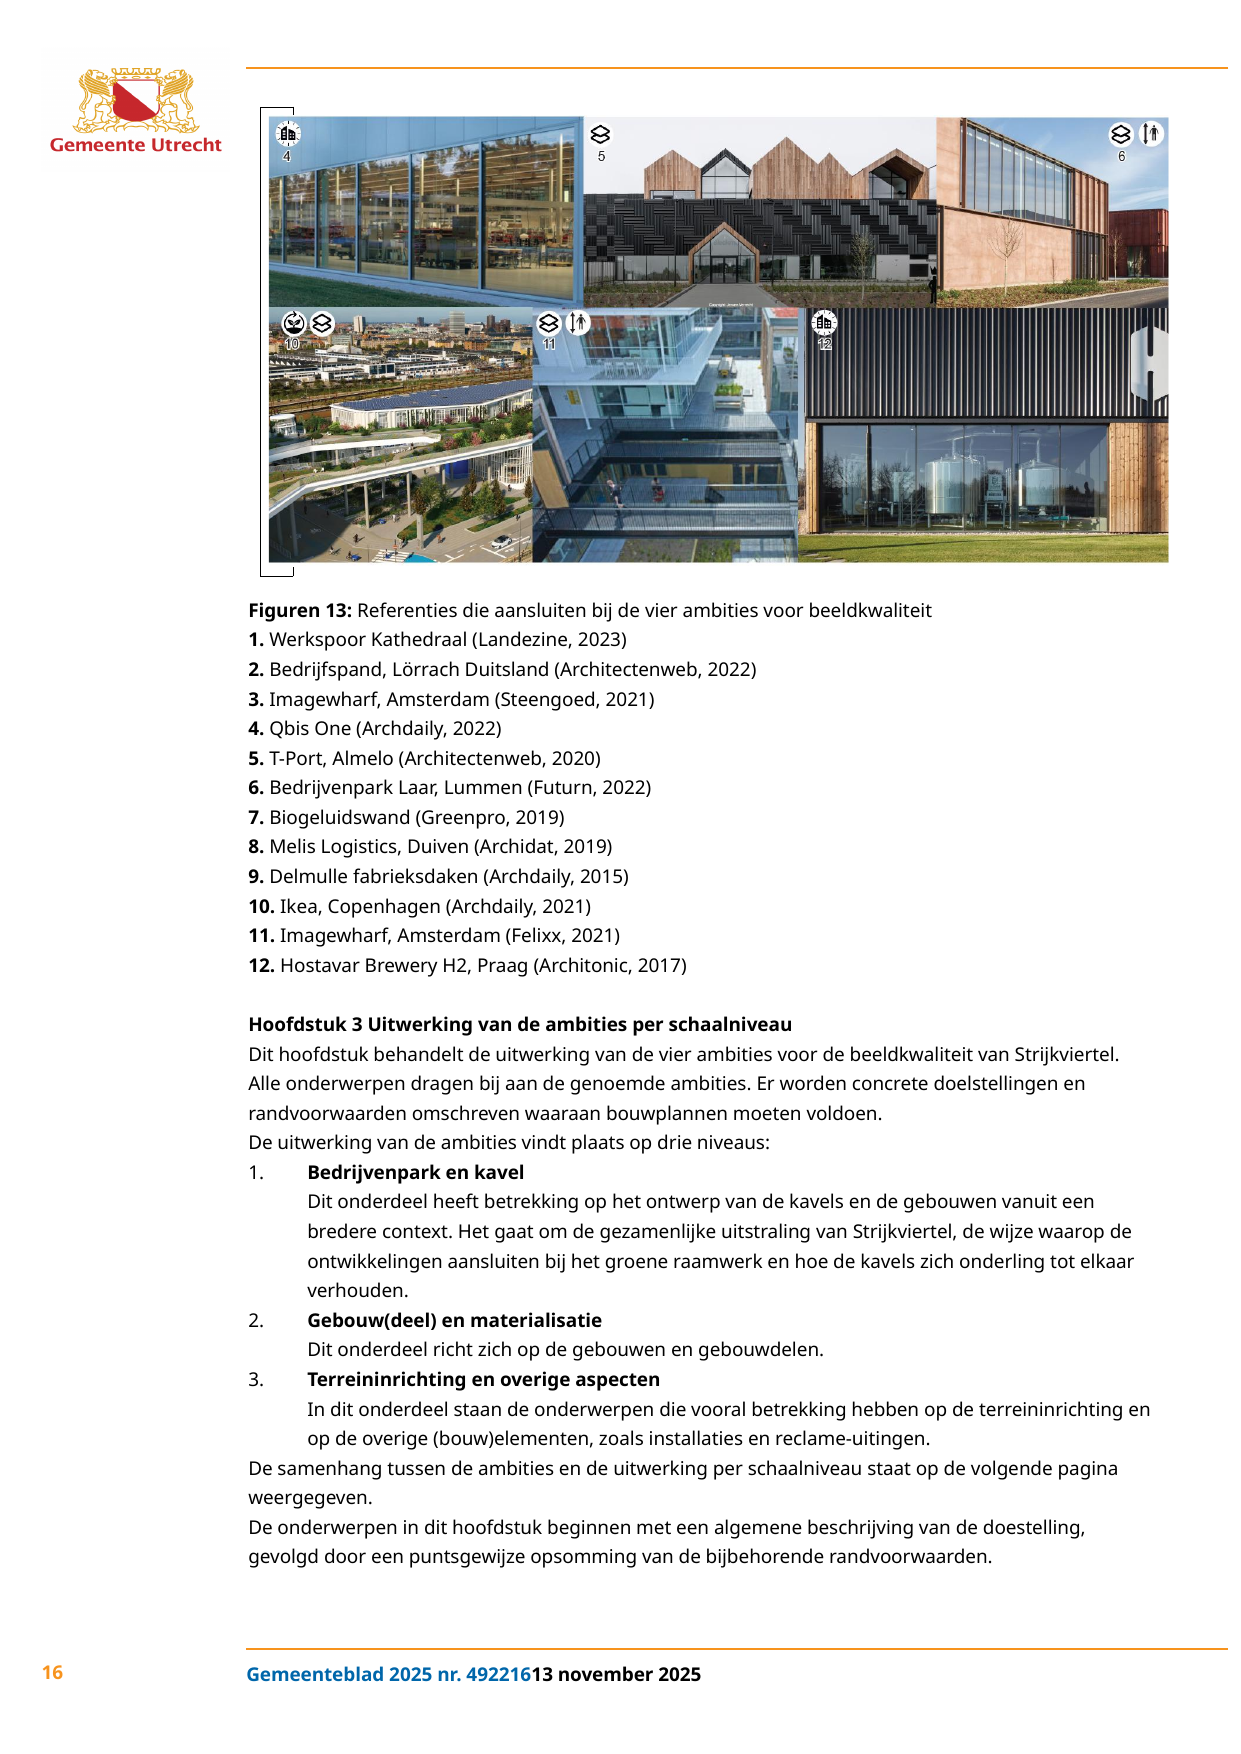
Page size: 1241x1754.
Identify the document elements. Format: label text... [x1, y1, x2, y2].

text Hoofdstuk 3 Uitwerking van de ambities per schaalniveau [248, 1011, 1152, 1037]
text 10. Ikea, Copenhagen (Archdaily, 2021) [248, 893, 1152, 919]
text Figuren 13: Referenties die aansluiten bij de vier ambities voor beeldkwaliteit [248, 597, 1152, 623]
text 6. Bedrijvenpark Laar, Lummen (Futurn, 2022) [248, 774, 1152, 800]
list Dit onderdeel richt zich op de gebouwen en gebouwdelen. [248, 1337, 1152, 1362]
text 5. T-Port, Almelo (Architectenweb, 2020) [248, 745, 1152, 771]
list Bedrijvenpark en kavel [248, 1159, 1152, 1185]
list In dit onderdeel staan de onderwerpen die vooral betrekking hebben op de terreininrichting en op de overige (bouw)elementen, zoals installaties en reclame-uitingen. [248, 1396, 1152, 1451]
text De uitwerking van de ambities vindt plaats op drie niveaus: [248, 1129, 1152, 1155]
text 2. Bedrijfspand, Lörrach Duitsland (Architectenweb, 2022) [248, 656, 1152, 682]
text 1. Werkspoor Kathedraal (Landezine, 2023) [248, 627, 1152, 652]
text 11. Imagewharf, Amsterdam (Felixx, 2021) [248, 922, 1152, 948]
text De samenhang tussen de ambities en de uitwerking per schaalniveau staat op de volgende pagina weergegeven. [248, 1455, 1152, 1510]
text 9. Delmulle fabrieksdaken (Archdaily, 2015) [248, 863, 1152, 889]
text 3. Imagewharf, Amsterdam (Steengoed, 2021) [248, 686, 1152, 712]
picture [268, 115, 1173, 567]
text 8. Melis Logistics, Duiven (Archidat, 2019) [248, 834, 1152, 859]
list Dit onderdeel heeft betrekking op het ontwerp van de kavels en de gebouwen vanuit een bredere context. Het gaat om de gezamenlijke uitstraling van Strijkviertel, de wijze waarop de ontwikkelingen aansluiten bij het groene raamwerk en hoe de kavels zich onderling tot elkaar verhouden. [248, 1189, 1152, 1303]
text 12. Hostavar Brewery H2, Praag (Architonic, 2017) [248, 952, 1152, 978]
picture [41, 47, 231, 172]
text 7. Biogeluidswand (Greenpro, 2019) [248, 804, 1152, 830]
text 4. Qbis One (Archdaily, 2022) [248, 715, 1152, 741]
text Dit hoofdstuk behandelt de uitwerking van de vier ambities voor de beeldkwaliteit van Strijkviertel. Alle onderwerpen dragen bij aan de genoemde ambities. Er worden concrete doelstellingen en randvoorwaarden omschreven waaraan bouwplannen moeten voldoen. [248, 1041, 1152, 1126]
list Gebouw(deel) en materialisatie [248, 1307, 1152, 1333]
list Terreininrichting en overige aspecten [248, 1366, 1152, 1392]
text De onderwerpen in dit hoofdstuk beginnen met een algemene beschrijving van de doestelling, gevolgd door een puntsgewijze opsomming van de bijbehorende randvoorwaarden. [248, 1514, 1152, 1569]
